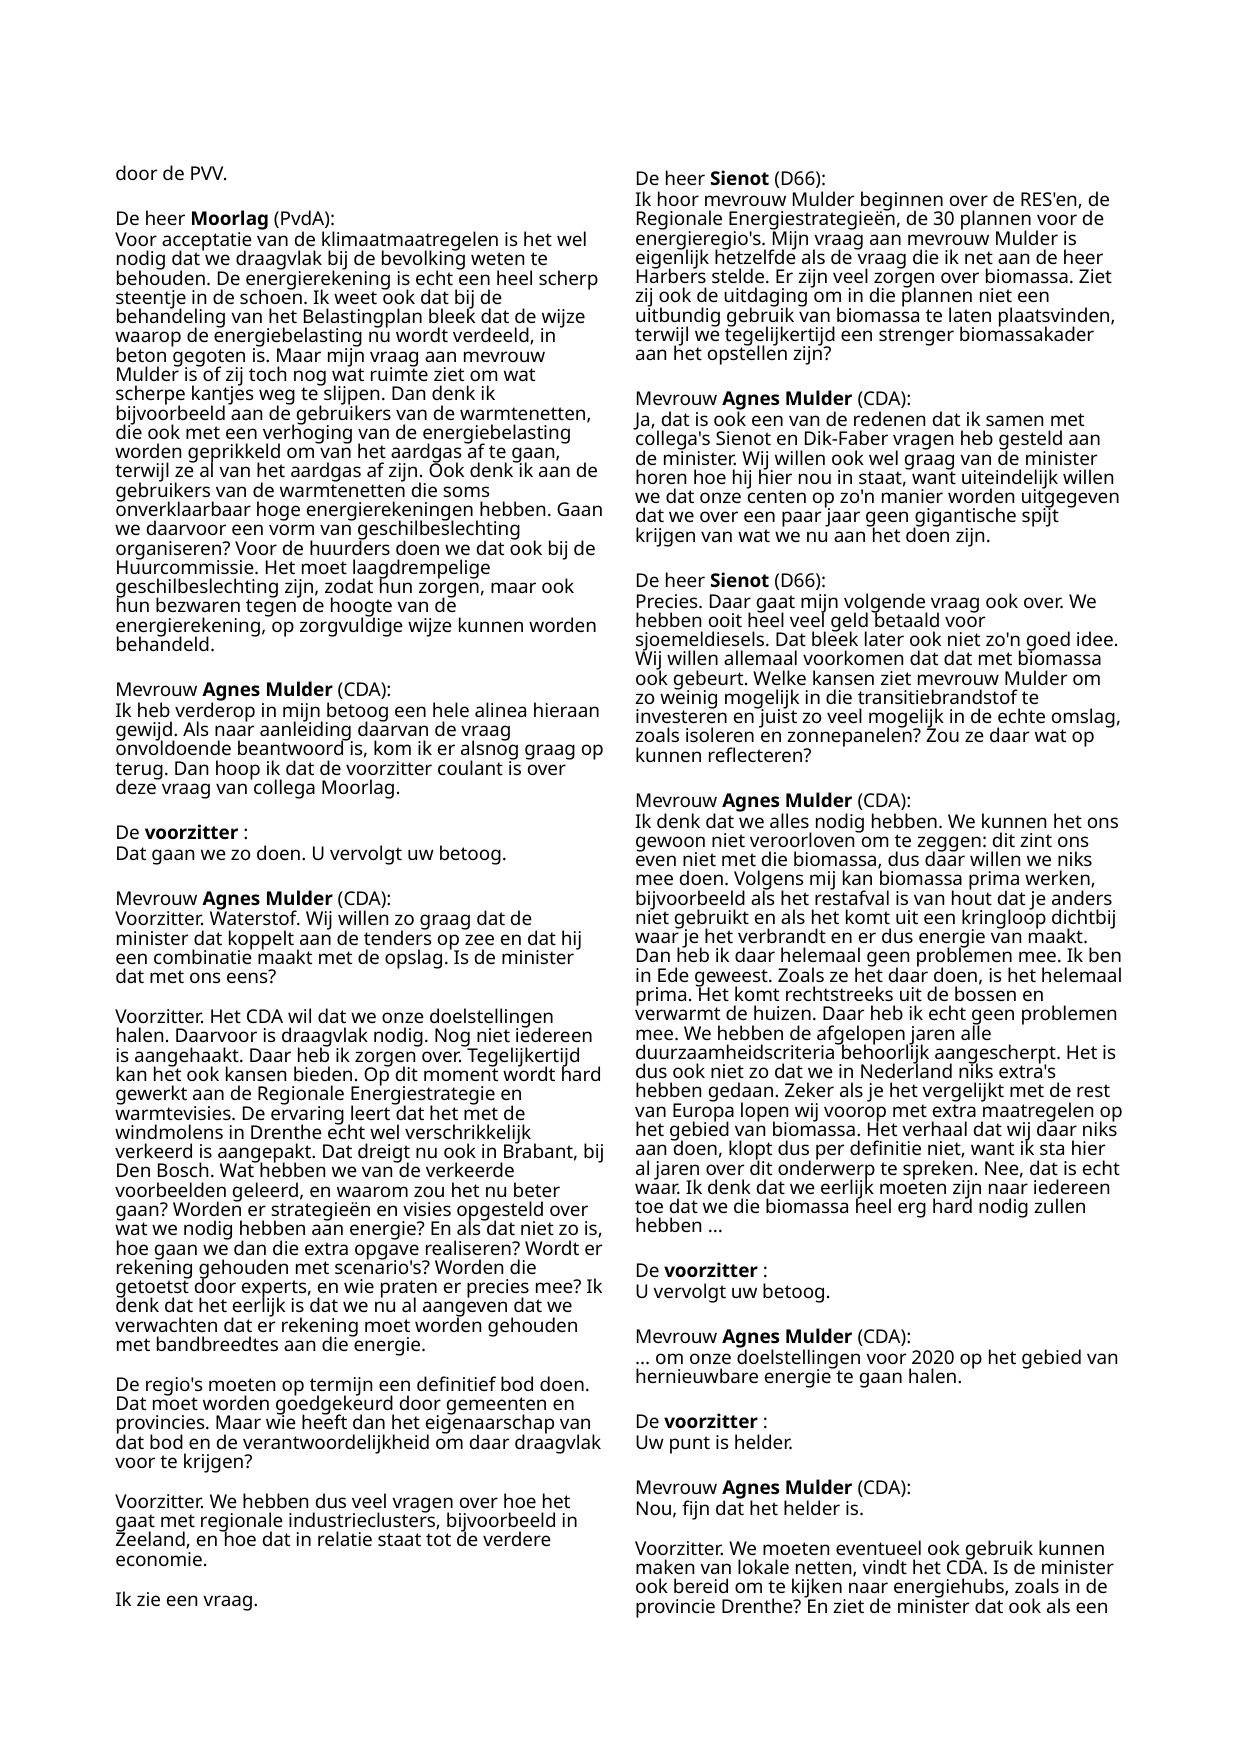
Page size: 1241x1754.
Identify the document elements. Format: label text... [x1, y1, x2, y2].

text Ja, dat is ook een van de redenen dat ik samen met collega's Sienot en Dik-Faber vragen heb gesteld aan de minister. Wij willen ook wel graag van de minister horen hoe hij hier nou in staat, want uiteindelijk willen we dat onze centen op zo'n manier worden uitgegeven dat we over een paar jaar geen gigantische spijt krijgen van wat we nu aan het doen zijn. [635, 411, 1125, 546]
text Mevrouw Agnes Mulder (CDA): [635, 1323, 1125, 1349]
text Mevrouw Agnes Mulder (CDA): [635, 385, 1125, 411]
text U vervolgt uw betoog. [635, 1283, 1125, 1302]
text door de PVV. [115, 165, 605, 184]
text Ik hoor mevrouw Mulder beginnen over de RES'en, de Regionale Energiestrategieën, de 30 plannen voor de energieregio's. Mijn vraag aan mevrouw Mulder is eigenlijk hetzelfde als de vraag die ik net aan de heer Harbers stelde. Er zijn veel zorgen over biomassa. Ziet zij ook de uitdaging om in die plannen niet een uitbundig gebruik van biomassa te laten plaatsvinden, terwijl we tegelijkertijd een strenger biomassakader aan het opstellen zijn? [635, 191, 1125, 364]
text Uw punt is helder. [635, 1434, 1125, 1453]
text Nou, fijn dat het helder is. [635, 1500, 1125, 1519]
text De voorzitter : [635, 1408, 1125, 1434]
text Precies. Daar gaat mijn volgende vraag ook over. We hebben ooit heel veel geld betaald voor sjoemeldiesels. Dat bleek later ook niet zo'n goed idee. Wij willen allemaal voorkomen dat dat met biomassa ook gebeurt. Welke kansen ziet mevrouw Mulder om zo weinig mogelijk in die transitiebrandstof te investeren en juist zo veel mogelijk in de echte omslag, zoals isoleren en zonnepanelen? Zou ze daar wat op kunnen reflecteren? [635, 593, 1125, 766]
text De voorzitter : [635, 1257, 1125, 1283]
text Dat gaan we zo doen. U vervolgt uw betoog. [115, 844, 605, 864]
text De heer Sienot (D66): [635, 165, 1125, 191]
text Ik heb verderop in mijn betoog een hele alinea hieraan gewijd. Als naar aanleiding daarvan de vraag onvoldoende beantwoord is, kom ik er alsnog graag op terug. Dan hoop ik dat de voorzitter coulant is over deze vraag van collega Moorlag. [115, 702, 605, 798]
text Voorzitter. We hebben dus veel vragen over hoe het gaat met regionale industrieclusters, bijvoorbeeld in Zeeland, en hoe dat in relatie staat tot de verdere economie. [115, 1493, 605, 1570]
text ... om onze doelstellingen voor 2020 op het gebied van hernieuwbare energie te gaan halen. [635, 1349, 1125, 1387]
text Mevrouw Agnes Mulder (CDA): [635, 787, 1125, 813]
text Ik zie een vraag. [115, 1591, 605, 1610]
text Voor acceptatie van de klimaatmaatregelen is het wel nodig dat we draagvlak bij de bevolking weten te behouden. De energierekening is echt een heel scherp steentje in de schoen. Ik weet ook dat bij de behandeling van het Belastingplan bleek dat de wijze waarop de energiebelasting nu wordt verdeeld, in beton gegoten is. Maar mijn vraag aan mevrouw Mulder is of zij toch nog wat ruimte ziet om wat scherpe kantjes weg te slijpen. Dan denk ik bijvoorbeeld aan de gebruikers van de warmtenetten, die ook met een verhoging van de energiebelasting worden geprikkeld om van het aardgas af te gaan, terwijl ze al van het aardgas af zijn. Ook denk ik aan de gebruikers van de warmtenetten die soms onverklaarbaar hoge energierekeningen hebben. Gaan we daarvoor een vorm van geschilbeslechting organiseren? Voor de huurders doen we dat ook bij de Huurcommissie. Het moet laagdrempelige geschilbeslechting zijn, zodat hun zorgen, maar ook hun bezwaren tegen de hoogte van de energierekening, op zorgvuldige wijze kunnen worden behandeld. [115, 231, 605, 655]
text Voorzitter. Waterstof. Wij willen zo graag dat de minister dat koppelt aan de tenders op zee en dat hij een combinatie maakt met de opslag. Is de minister dat met ons eens? [115, 910, 605, 987]
text Mevrouw Agnes Mulder (CDA): [115, 676, 605, 702]
text Ik denk dat we alles nodig hebben. We kunnen het ons gewoon niet veroorloven om te zeggen: dit zint ons even niet met die biomassa, dus daar willen we niks mee doen. Volgens mij kan biomassa prima werken, bijvoorbeeld als het restafval is van hout dat je anders niet gebruikt en als het komt uit een kringloop dichtbij waar je het verbrandt en er dus energie van maakt. Dan heb ik daar helemaal geen problemen mee. Ik ben in Ede geweest. Zoals ze het daar doen, is het helemaal prima. Het komt rechtstreeks uit de bossen en verwarmt de huizen. Daar heb ik echt geen problemen mee. We hebben de afgelopen jaren alle duurzaamheidscriteria behoorlijk aangescherpt. Het is dus ook niet zo dat we in Nederland niks extra's hebben gedaan. Zeker als je het vergelijkt met de rest van Europa lopen wij voorop met extra maatregelen op het gebied van biomassa. Het verhaal dat wij daar niks aan doen, klopt dus per definitie niet, want ik sta hier al jaren over dit onderwerp te spreken. Nee, dat is echt waar. Ik denk dat we eerlijk moeten zijn naar iedereen toe dat we die biomassa heel erg hard nodig zullen hebben ... [635, 813, 1125, 1237]
text De regio's moeten op termijn een definitief bod doen. Dat moet worden goedgekeurd door gemeenten en provincies. Maar wie heeft dan het eigenaarschap van dat bod en de verantwoordelijkheid om daar draagvlak voor te krijgen? [115, 1376, 605, 1472]
text Mevrouw Agnes Mulder (CDA): [115, 885, 605, 910]
text De heer Sienot (D66): [635, 567, 1125, 593]
text De voorzitter : [115, 819, 605, 844]
text De heer Moorlag (PvdA): [115, 205, 605, 231]
text Voorzitter. We moeten eventueel ook gebruik kunnen maken van lokale netten, vindt het CDA. Is de minister ook bereid om te kijken naar energiehubs, zoals in de provincie Drenthe? En ziet de minister dat ook als een [635, 1540, 1125, 1617]
text Voorzitter. Het CDA wil dat we onze doelstellingen halen. Daarvoor is draagvlak nodig. Nog niet iedereen is aangehaakt. Daar heb ik zorgen over. Tegelijkertijd kan het ook kansen bieden. Op dit moment wordt hard gewerkt aan de Regionale Energiestrategie en warmtevisies. De ervaring leert dat het met de windmolens in Drenthe echt wel verschrikkelijk verkeerd is aangepakt. Dat dreigt nu ook in Brabant, bij Den Bosch. Wat hebben we van de verkeerde voorbeelden geleerd, en waarom zou het nu beter gaan? Worden er strategieën en visies opgesteld over wat we nodig hebben aan energie? En als dat niet zo is, hoe gaan we dan die extra opgave realiseren? Wordt er rekening gehouden met scenario's? Worden die getoetst door experts, en wie praten er precies mee? Ik denk dat het eerlijk is dat we nu al aangeven dat we verwachten dat er rekening moet worden gehouden met bandbreedtes aan die energie. [115, 1008, 605, 1355]
text Mevrouw Agnes Mulder (CDA): [635, 1474, 1125, 1500]
